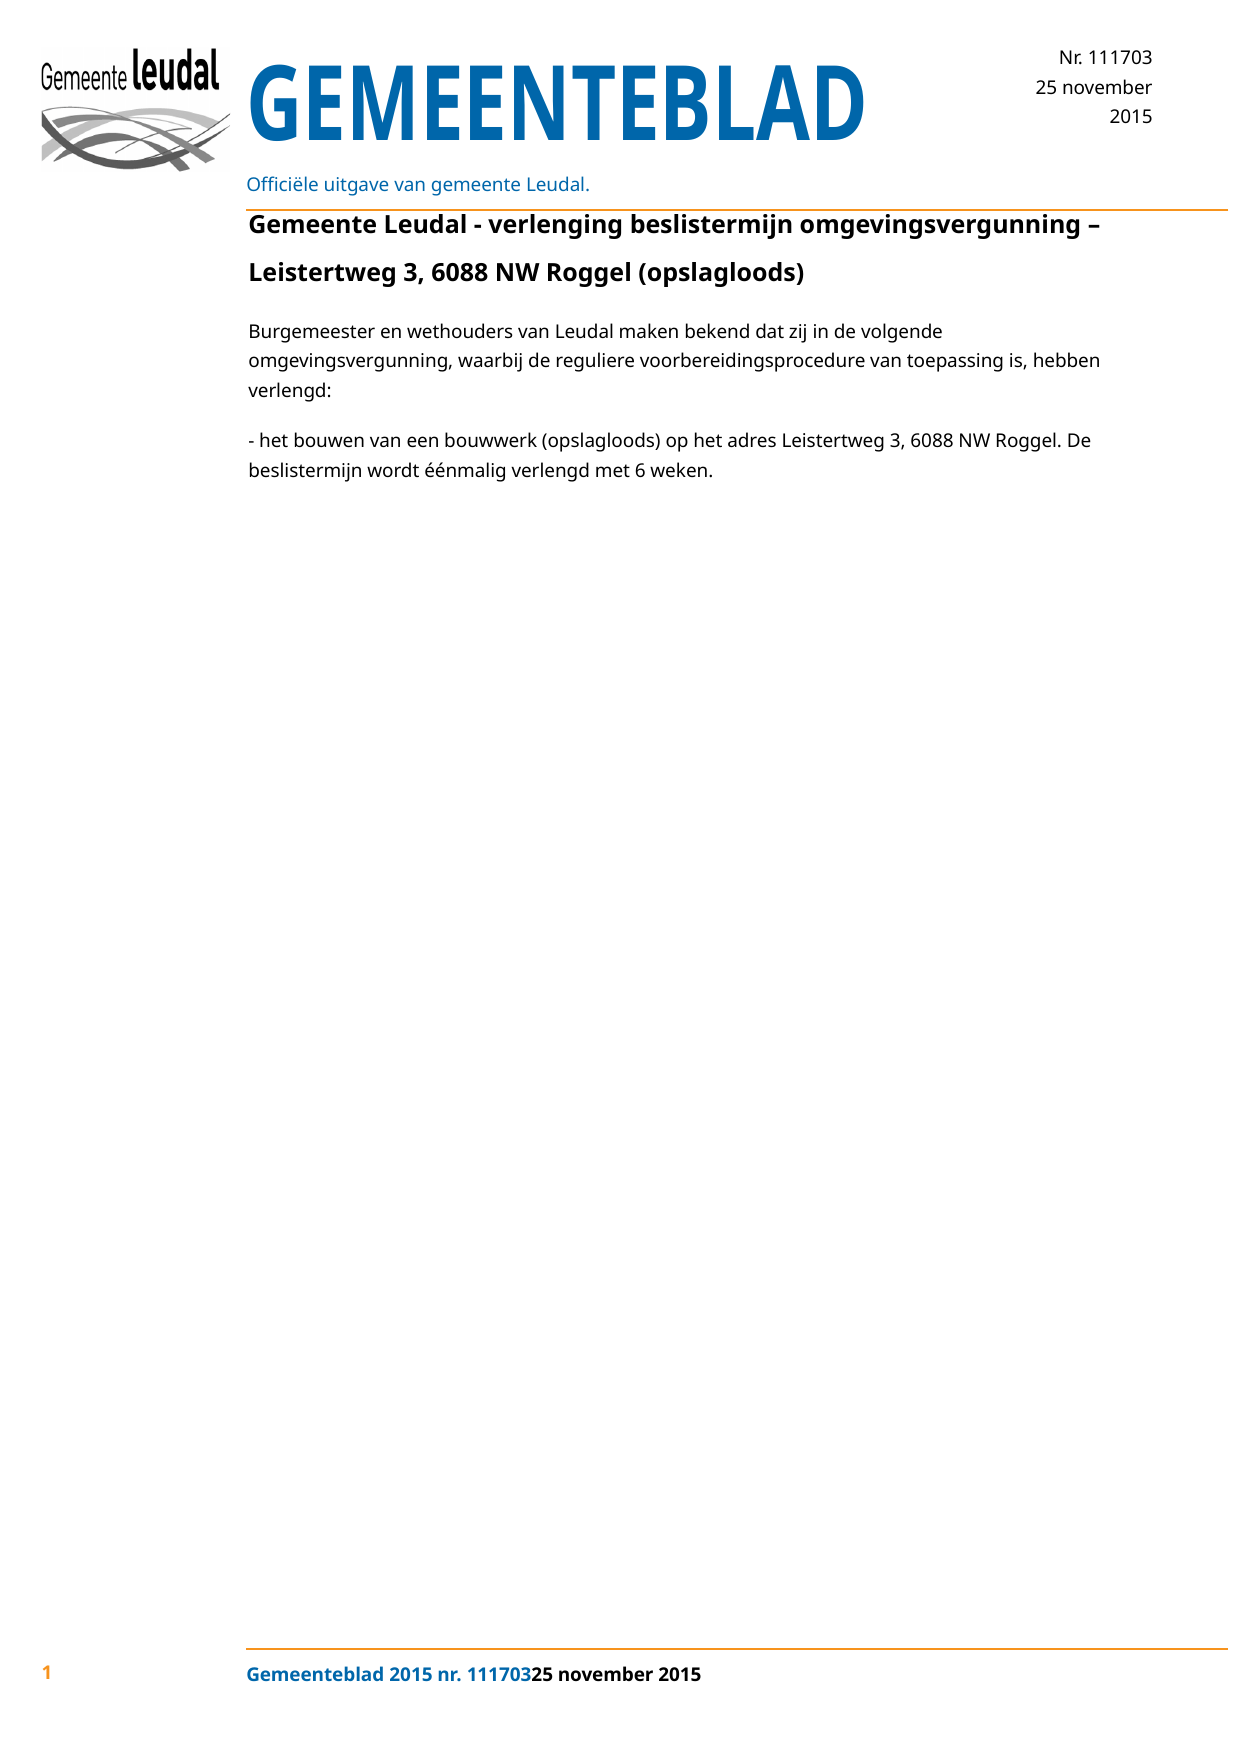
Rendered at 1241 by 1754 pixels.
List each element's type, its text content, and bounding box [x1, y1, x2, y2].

picture [41, 47, 231, 172]
text - het bouwen van een bouwwerk (opslagloods) op het adres Leistertweg 3, 6088 NW Roggel. De beslistermijn wordt éénmalig verlengd met 6 weken. [248, 427, 1152, 483]
text Gemeente Leudal - verlenging beslistermijn omgevingsvergunning – Leistertweg 3, 6088 NW Roggel (opslagloods) [248, 211, 1152, 288]
text Burgemeester en wethouders van Leudal maken bekend dat zij in de volgende omgevingsvergunning, waarbij de reguliere voorbereidingsprocedure van toepassing is, hebben verlengd: [248, 318, 1152, 403]
